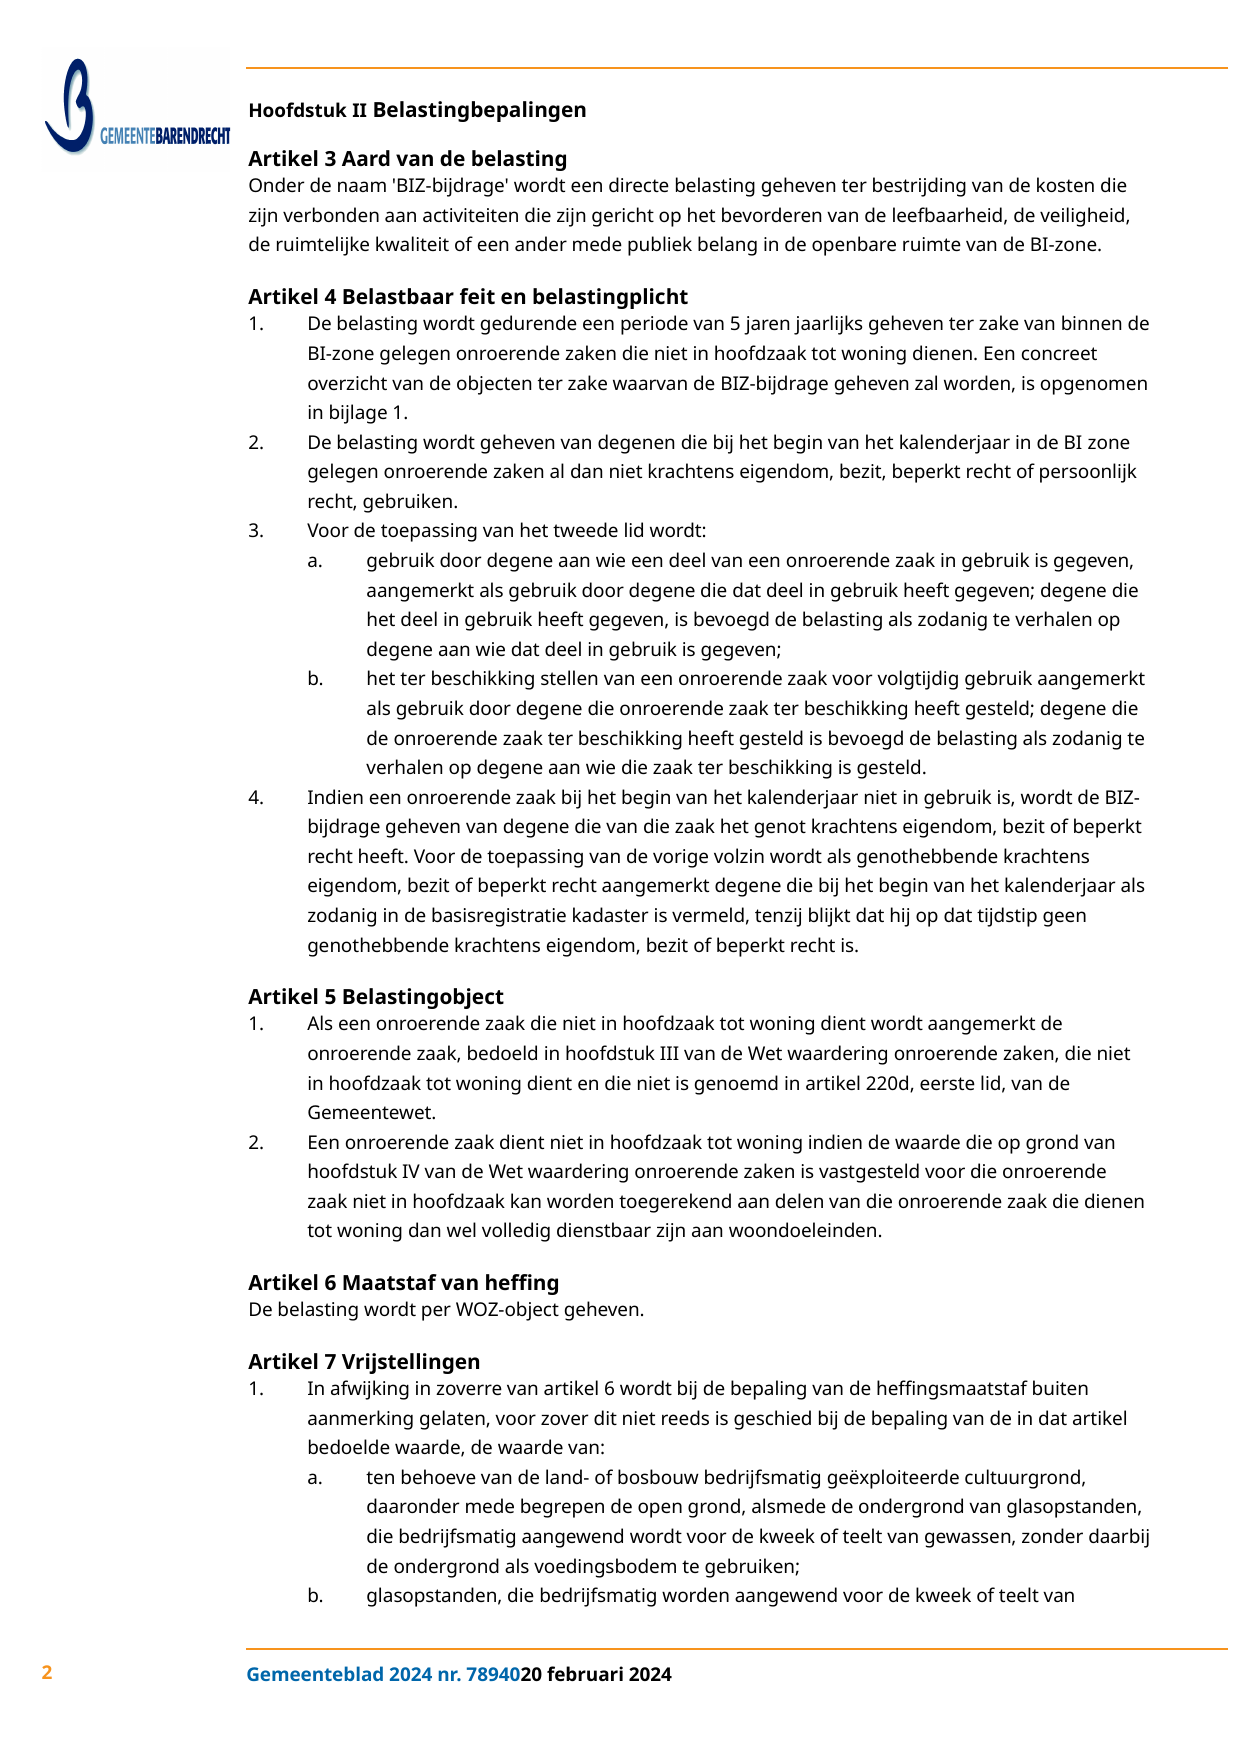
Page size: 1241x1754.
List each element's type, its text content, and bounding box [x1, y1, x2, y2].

text Hoofdstuk II Belastingbepalingen [248, 95, 1152, 123]
list glasopstanden, die bedrijfsmatig worden aangewend voor de kweek of teelt van [307, 1582, 1152, 1608]
list De belasting wordt geheven van degenen die bij het begin van het kalenderjaar in de BI­ zone gelegen onroerende zaken al dan niet krachtens eigendom, bezit, beperkt recht of persoonlijk recht, gebruiken. [248, 429, 1152, 514]
text Artikel 6 Maatstaf van heffing [248, 1268, 1152, 1297]
list het ter beschikking stellen van een onroerende zaak voor volgtijdig gebruik aangemerkt als gebruik door degene die onroerende zaak ter beschikking heeft gesteld; degene die de onroerende zaak ter beschikking heeft gesteld is bevoegd de belasting als zodanig te verhalen op degene aan wie die zaak ter beschikking is gesteld. [307, 666, 1152, 780]
text Artikel 5 Belastingobject [248, 982, 1152, 1011]
list In afwijking in zoverre van artikel 6 wordt bij de bepaling van de heffingsmaatstaf buiten aanmerking gelaten, voor zover dit niet reeds is geschied bij de bepaling van de in dat artikel bedoelde waarde, de waarde van: [248, 1375, 1152, 1460]
list gebruik door degene aan wie een deel van een onroerende zaak in gebruik is gegeven, aangemerkt als gebruik door degene die dat deel in gebruik heeft gegeven; degene die het deel in gebruik heeft gegeven, is bevoegd de belasting als zodanig te verhalen op degene aan wie dat deel in gebruik is gegeven; [307, 547, 1152, 662]
list ten behoeve van de land- of bosbouw bedrijfsmatig geëxploiteerde cultuurgrond, daaronder mede begrepen de open grond, alsmede de ondergrond van glasopstanden, die bedrijfsmatig aangewend wordt voor de kweek of teelt van gewassen, zonder daarbij de ondergrond als voedingsbodem te gebruiken; [307, 1464, 1152, 1579]
list Een onroerende zaak dient niet in hoofdzaak tot woning indien de waarde die op grond van hoofdstuk IV van de Wet waardering onroerende zaken is vastgesteld voor die onroerende zaak niet in hoofdzaak kan worden toegerekend aan delen van die onroerende zaak die dienen tot woning dan wel volledig dienstbaar zijn aan woondoeleinden. [248, 1129, 1152, 1243]
list De belasting wordt gedurende een periode van 5 jaren jaarlijks geheven ter zake van binnen de BI-zone gelegen onroerende zaken die niet in hoofdzaak tot woning dienen. Een concreet overzicht van de objecten ter zake waarvan de BIZ-bijdrage geheven zal worden, is opgenomen in bijlage 1. [248, 311, 1152, 425]
text Artikel 3 Aard van de belasting [248, 144, 1152, 172]
picture [41, 47, 231, 172]
text Artikel 4 Belastbaar feit en belastingplicht [248, 282, 1152, 311]
list Indien een onroerende zaak bij het begin van het kalenderjaar niet in gebruik is, wordt de BIZ-bijdrage geheven van degene die van die zaak het genot krachtens eigendom, bezit of beperkt recht heeft. Voor de toepassing van de vorige volzin wordt als genothebbende krachtens eigendom, bezit of beperkt recht aangemerkt degene die bij het begin van het kalenderjaar als zodanig in de basisregistratie kadaster is vermeld, tenzij blijkt dat hij op dat tijdstip geen genothebbende krachtens eigendom, bezit of beperkt recht is. [248, 784, 1152, 957]
list Als een onroerende zaak die niet in hoofdzaak tot woning dient wordt aangemerkt de onroerende zaak, bedoeld in hoofdstuk III van de Wet waardering onroerende zaken, die niet in hoofdzaak tot woning dient en die niet is genoemd in artikel 220d, eerste lid, van de Gemeentewet. [248, 1011, 1152, 1125]
text De belasting wordt per WOZ-object geheven. [248, 1297, 1152, 1322]
text Artikel 7 Vrijstellingen [248, 1347, 1152, 1375]
list Voor de toepassing van het tweede lid wordt: [248, 518, 1152, 543]
text Onder de naam 'BIZ-bijdrage' wordt een directe belasting geheven ter bestrijding van de kosten die zijn verbonden aan activiteiten die zijn gericht op het bevorderen van de leefbaarheid, de veiligheid, de ruimtelijke kwaliteit of een ander mede publiek belang in de openbare ruimte van de BI-zone. [248, 172, 1152, 257]
